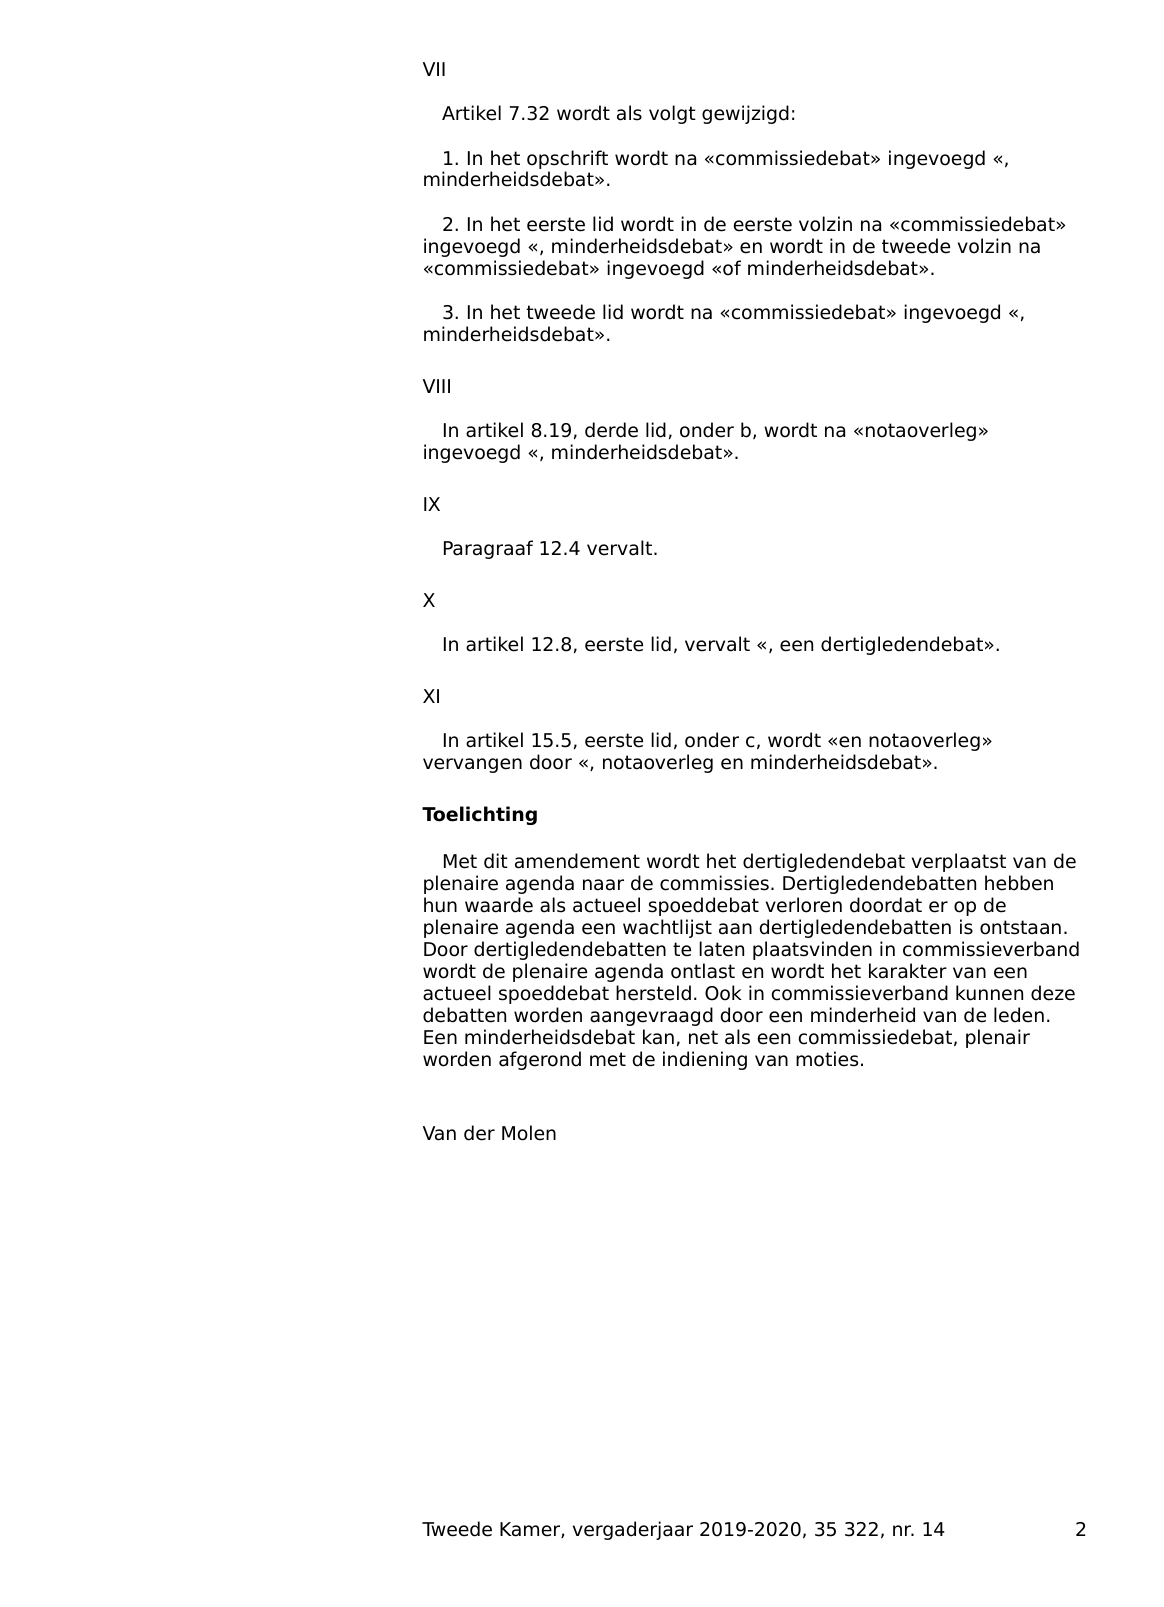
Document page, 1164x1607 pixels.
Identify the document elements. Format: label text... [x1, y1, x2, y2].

text Met dit amendement wordt het dertigledendebat verplaatst van de plenaire agenda naar de commissies. Dertigledendebatten hebben hun waarde als actueel spoeddebat verloren doordat er op de plenaire agenda een wachtlijst aan dertigledendebatten is ontstaan. Door dertigledendebatten te laten plaatsvinden in commissieverband wordt de plenaire agenda ontlast en wordt het karakter van een actueel spoeddebat hersteld. Ook in commissieverband kunnen deze debatten worden aangevraagd door een minderheid van de leden. Een minderheidsdebat kan, net als een commissiedebat, plenair worden afgerond met de indiening van moties. [422, 851, 1087, 1071]
text 2. In het eerste lid wordt in de eerste volzin na «commissiedebat» ingevoegd «, minderheidsdebat» en wordt in de tweede volzin na «commissiedebat» ingevoegd «of minderheidsdebat». [422, 213, 1087, 279]
subtitle VII [422, 59, 1087, 81]
subtitle XI [422, 686, 1087, 708]
text Paragraaf 12.4 vervalt. [422, 538, 1087, 560]
subtitle Toelichting [422, 804, 1087, 826]
text 3. In het tweede lid wordt na «commissiedebat» ingevoegd «, minderheidsdebat». [422, 302, 1087, 346]
text In artikel 12.8, eerste lid, vervalt «, een dertigledendebat». [422, 634, 1087, 656]
text In artikel 8.19, derde lid, onder b, wordt na «notaoverleg» ingevoegd «, minderheidsdebat». [422, 420, 1087, 464]
subtitle VIII [422, 376, 1087, 398]
text Van der Molen [422, 1101, 1087, 1145]
subtitle IX [422, 494, 1087, 516]
text Artikel 7.32 wordt als volgt gewijzigd: [422, 103, 1087, 125]
text 1. In het opschrift wordt na «commissiedebat» ingevoegd «, minderheidsdebat». [422, 147, 1087, 191]
subtitle X [422, 590, 1087, 612]
text In artikel 15.5, eerste lid, onder c, wordt «en notaoverleg» vervangen door «, notaoverleg en minderheidsdebat». [422, 730, 1087, 774]
